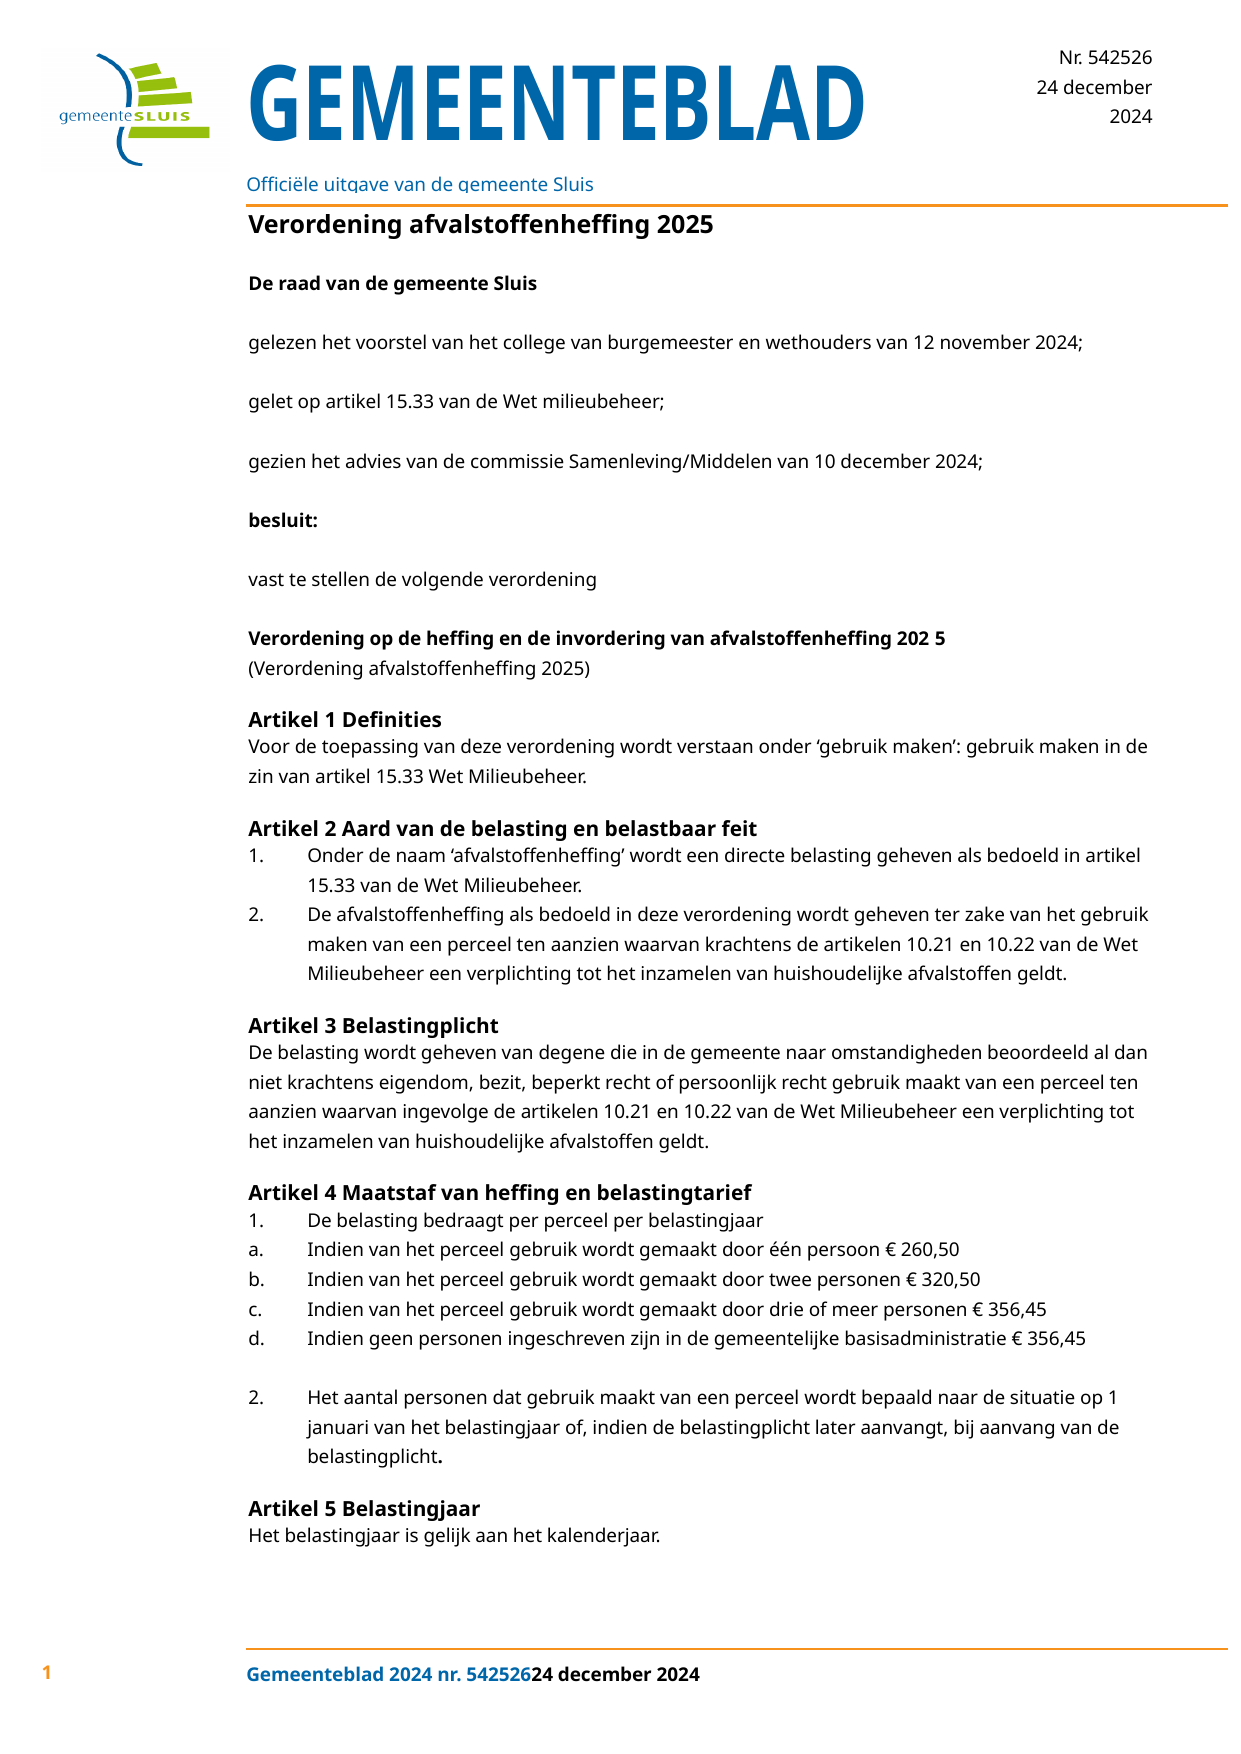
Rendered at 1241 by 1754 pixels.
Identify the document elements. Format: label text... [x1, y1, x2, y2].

text Artikel 3 Belastingplicht [248, 1011, 1152, 1039]
list Indien van het perceel gebruik wordt gemaakt door één persoon € 260,50 [248, 1237, 1152, 1262]
text Artikel 4 Maatstaf van heffing en belastingtarief [248, 1178, 1152, 1207]
text (Verordening afvalstoffenheffing 2025) [248, 655, 1152, 681]
text Artikel 2 Aard van de belasting en belastbaar feit [248, 814, 1152, 842]
list Indien van het perceel gebruik wordt gemaakt door twee personen € 320,50 [248, 1266, 1152, 1292]
list Indien van het perceel gebruik wordt gemaakt door drie of meer personen € 356,45 [248, 1296, 1152, 1321]
list Onder de naam ‘afvalstoffenheffing’ wordt een directe belasting geheven als bedoeld in artikel 15.33 van de Wet Milieubeheer. [248, 842, 1152, 897]
list Het aantal personen dat gebruik maakt van een perceel wordt bepaald naar de situatie op 1 januari van het belastingjaar of, indien de belastingplicht later aanvangt, bij aanvang van de belastingplicht. [248, 1384, 1152, 1469]
list De afvalstoffenheffing als bedoeld in deze verordening wordt geheven ter zake van het gebruik maken van een perceel ten aanzien waarvan krachtens de artikelen 10.21 en 10.22 van de Wet Milieubeheer een verplichting tot het inzamelen van huishoudelijke afvalstoffen geldt. [248, 901, 1152, 986]
text Artikel 1 Definities [248, 705, 1152, 734]
text Artikel 5 Belastingjaar [248, 1494, 1152, 1522]
text De belasting wordt geheven van degene die in de gemeente naar omstandigheden beoordeeld al dan niet krachtens eigendom, bezit, beperkt recht of persoonlijk recht gebruik maakt van een perceel ten aanzien waarvan ingevolge de artikelen 10.21 en 10.22 van de Wet Milieubeheer een verplichting tot het inzamelen van huishoudelijke afvalstoffen geldt. [248, 1039, 1152, 1154]
list Indien geen personen ingeschreven zijn in de gemeentelijke basisadministratie € 356,45 [248, 1325, 1152, 1351]
text vast te stellen de volgende verordening [248, 566, 1152, 592]
text gelezen het voorstel van het college van burgemeester en wethouders van 12 november 2024; [248, 329, 1152, 355]
text besluit: [248, 507, 1152, 533]
picture [41, 47, 231, 172]
list De belasting bedraagt per perceel per belastingjaar [248, 1207, 1152, 1233]
text Voor de toepassing van deze verordening wordt verstaan onder ‘gebruik maken’: gebruik maken in de zin van artikel 15.33 Wet Milieubeheer. [248, 734, 1152, 789]
text Verordening op de heffing en de invordering van afvalstoffenheffing 202 5 [248, 625, 1152, 651]
text Het belastingjaar is gelijk aan het kalenderjaar. [248, 1522, 1152, 1548]
text gezien het advies van de commissie Samenleving/Middelen van 10 december 2024; [248, 448, 1152, 473]
text gelet op artikel 15.33 van de Wet milieubeheer; [248, 389, 1152, 414]
text De raad van de gemeente Sluis [248, 270, 1152, 296]
text Verordening afvalstoffenheffing 2025 [248, 207, 1152, 241]
